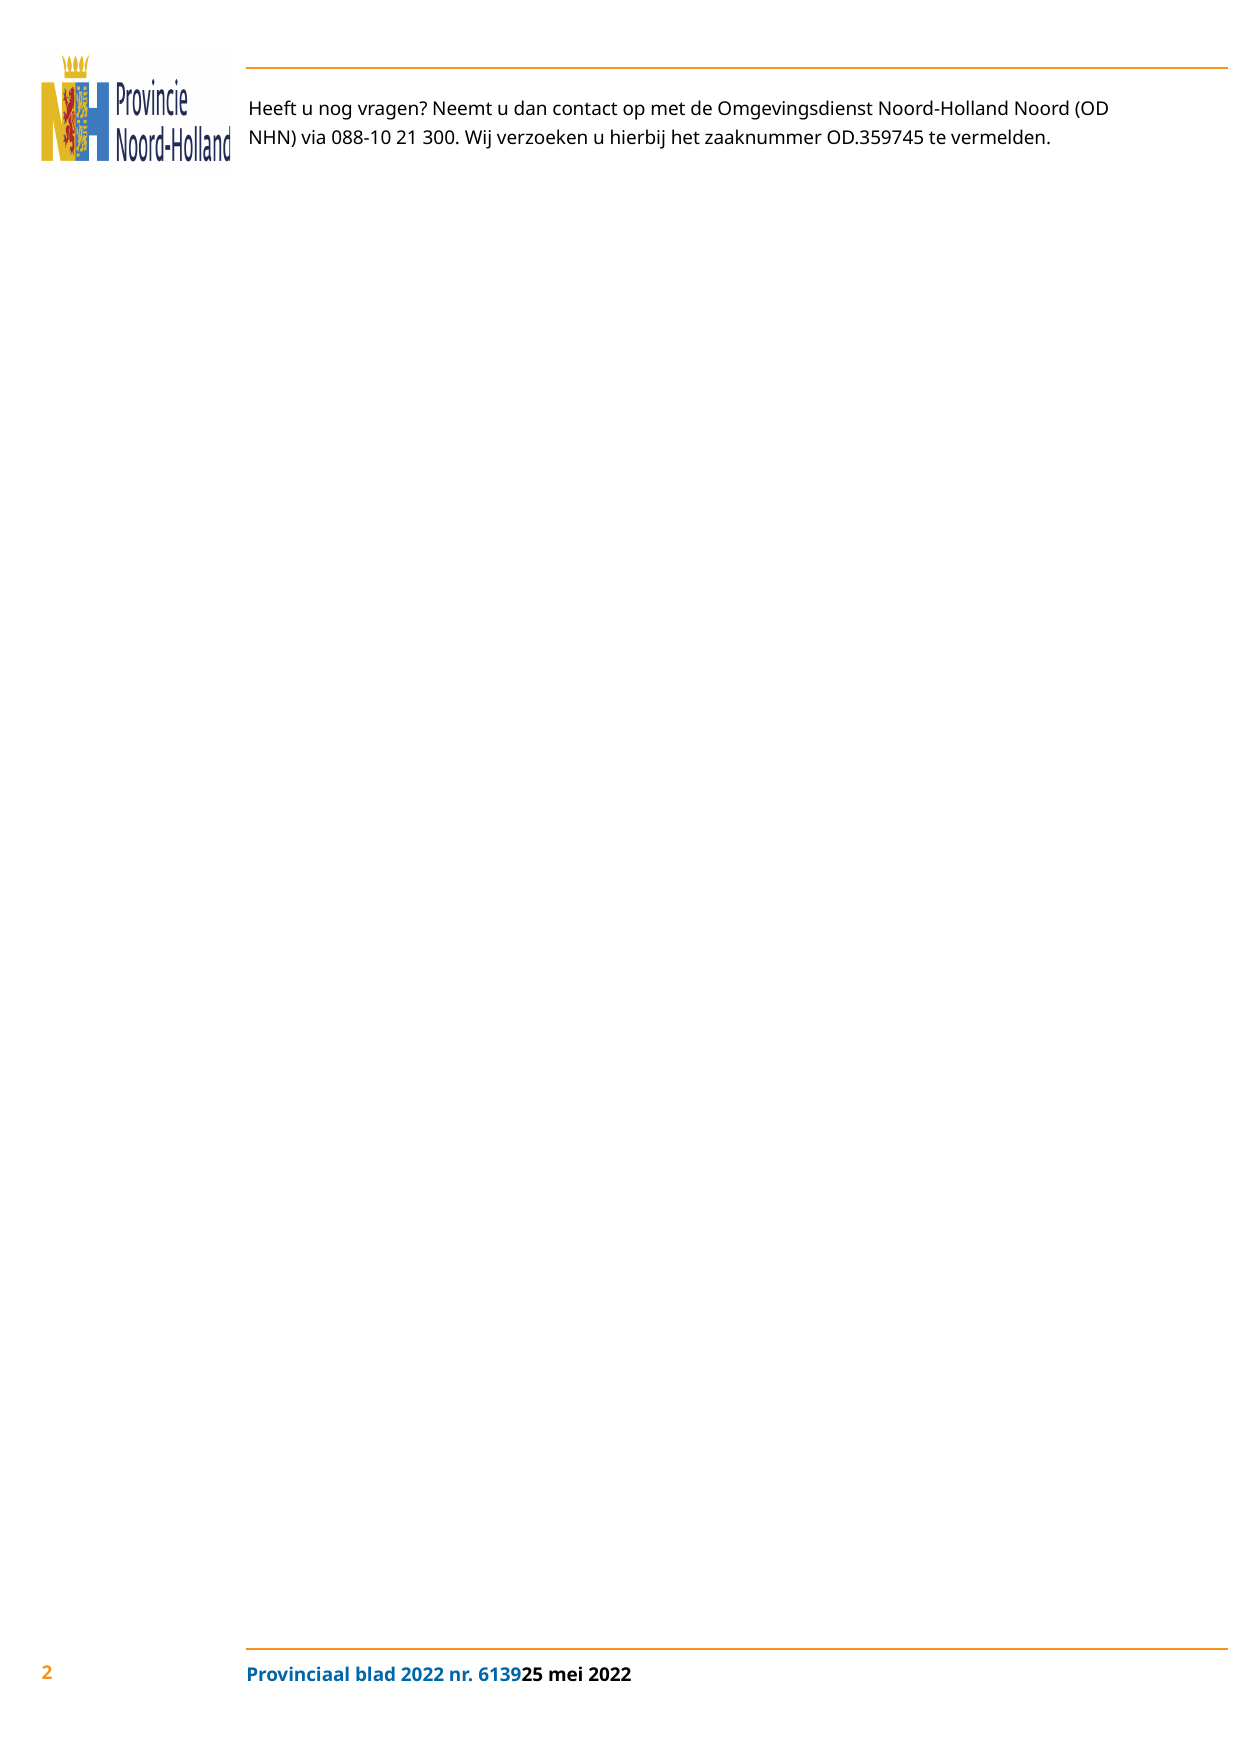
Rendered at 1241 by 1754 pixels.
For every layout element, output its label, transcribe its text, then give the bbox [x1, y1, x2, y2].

text Heeft u nog vragen? Neemt u dan contact op met de Omgevingsdienst Noord-Holland Noord (OD NHN) via 088-10 21 300. Wij verzoeken u hierbij het zaaknummer OD.359745 te vermelden. [248, 95, 1152, 150]
picture [41, 47, 231, 172]
